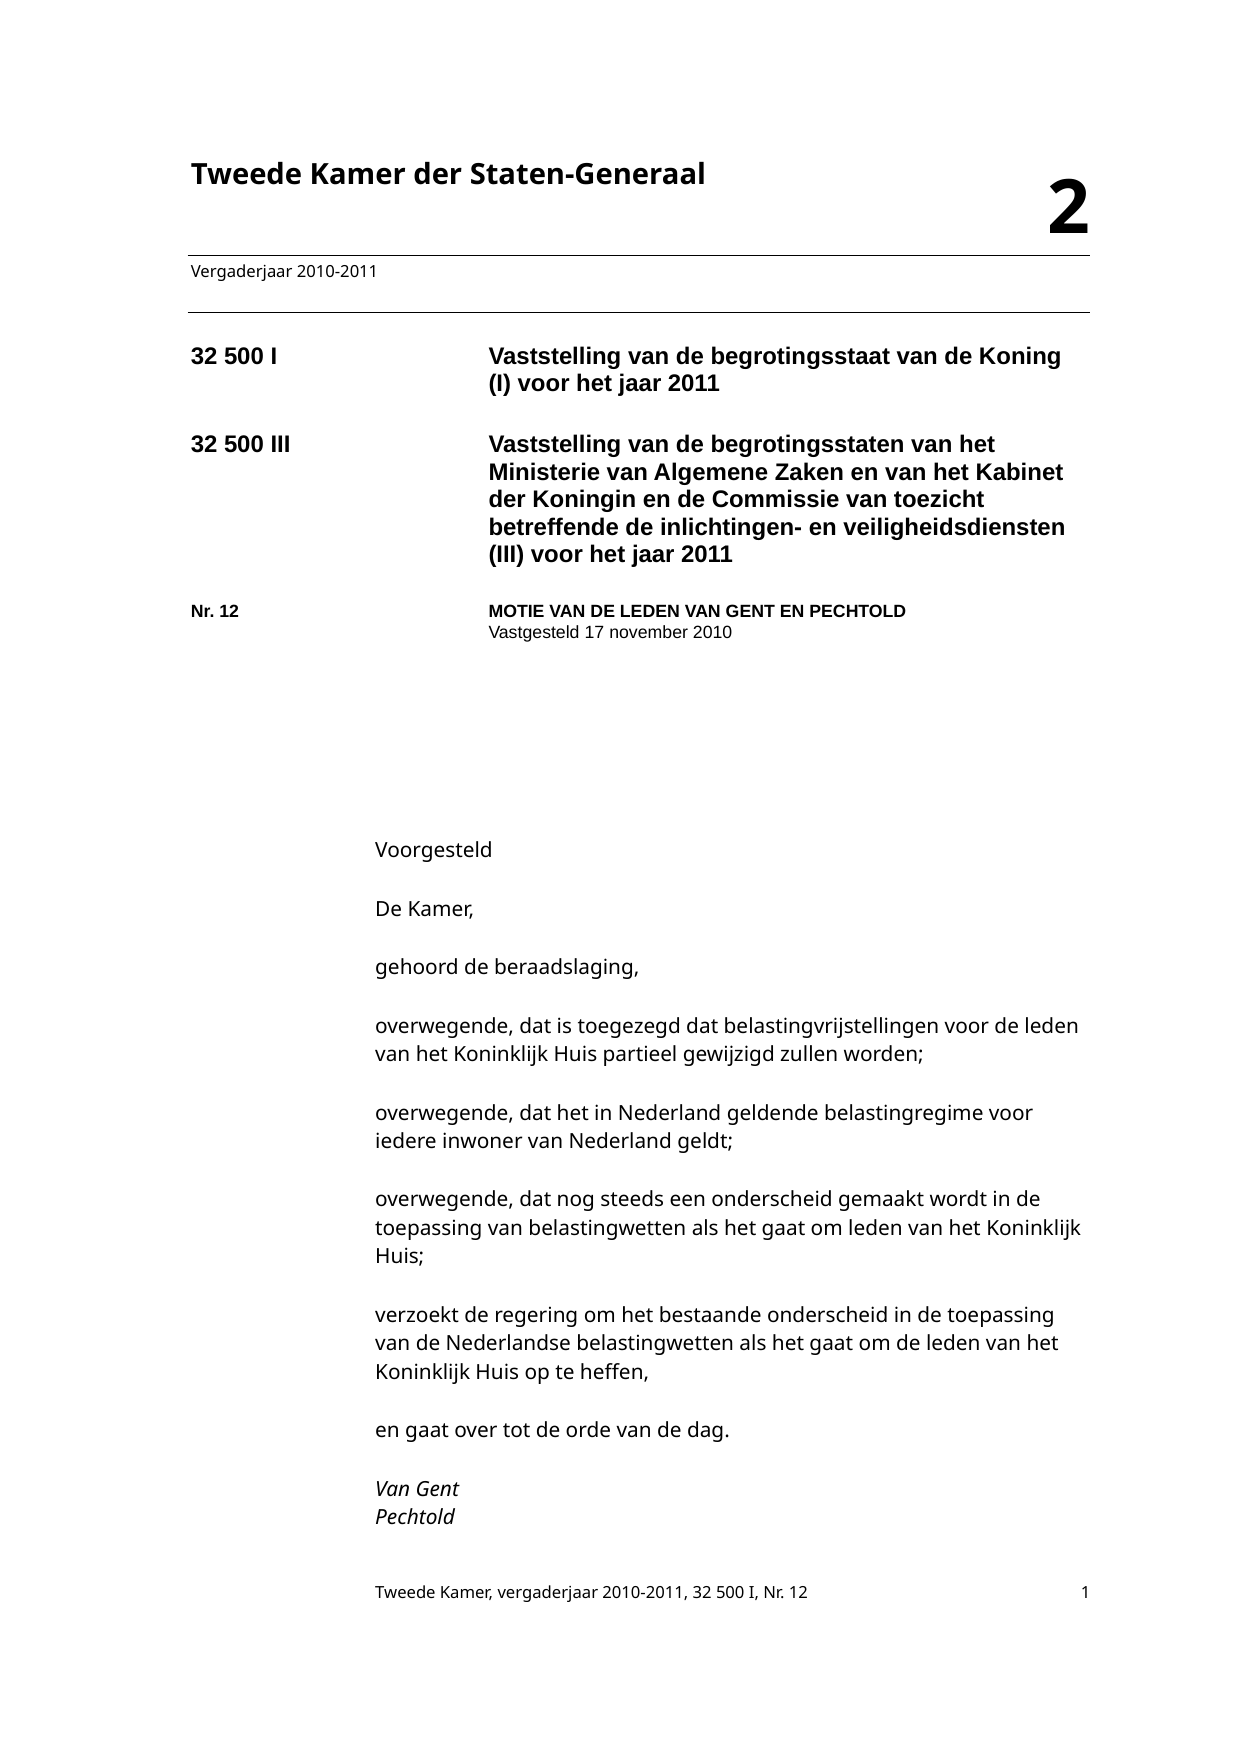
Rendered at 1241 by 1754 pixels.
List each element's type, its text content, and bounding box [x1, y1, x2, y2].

text overwegende, dat is toegezegd dat belastingvrijstellingen voor de leden van het Koninklijk Huis partieel gewijzigd zullen worden; [375, 1011, 1090, 1068]
table_cell Vaststelling van de begrotingsstaten van het Ministerie van Algemene Zaken en van het Kabinet der Koningin en de Commissie van toezicht betreffende de inlichtingen- en veiligheidsdiensten (III) voor het jaar 2011 [485, 427, 1090, 598]
table_cell MOTIE VAN DE LEDEN VAN GENT EN PECHTOLD Vastgesteld 17 november 2010 [485, 598, 1090, 717]
table_cell [485, 313, 1090, 339]
text Van Gent [375, 1474, 1090, 1502]
text gehoord de beraadslaging, [375, 952, 1090, 981]
text Pechtold [375, 1502, 1090, 1531]
table_cell Vergaderjaar 2010-2011 [188, 256, 485, 312]
table_cell 32 500 I [188, 339, 485, 427]
table_header Tweede Kamer der Staten-Generaal [188, 150, 909, 255]
text Voorgesteld [375, 836, 1090, 864]
table_header 2 [910, 150, 1090, 255]
table_cell [188, 313, 485, 339]
text en gaat over tot de orde van de dag. [375, 1415, 1090, 1444]
table_cell Vaststelling van de begrotingsstaat van de Koning (I) voor het jaar 2011 [485, 339, 1090, 427]
text overwegende, dat nog steeds een onderscheid gemaakt wordt in de toepassing van belastingwetten als het gaat om leden van het Koninklijk Huis; [375, 1184, 1090, 1270]
text overwegende, dat het in Nederland geldende belastingregime voor iedere inwoner van Nederland geldt; [375, 1098, 1090, 1154]
text De Kamer, [375, 894, 1090, 922]
text verzoekt de regering om het bestaande onderscheid in de toepassing van de Nederlandse belastingwetten als het gaat om de leden van het Koninklijk Huis op te heffen, [375, 1300, 1090, 1385]
table_cell Nr. 12 [188, 598, 485, 717]
table_cell 32 500 III [188, 427, 485, 598]
table_cell [485, 256, 1090, 312]
